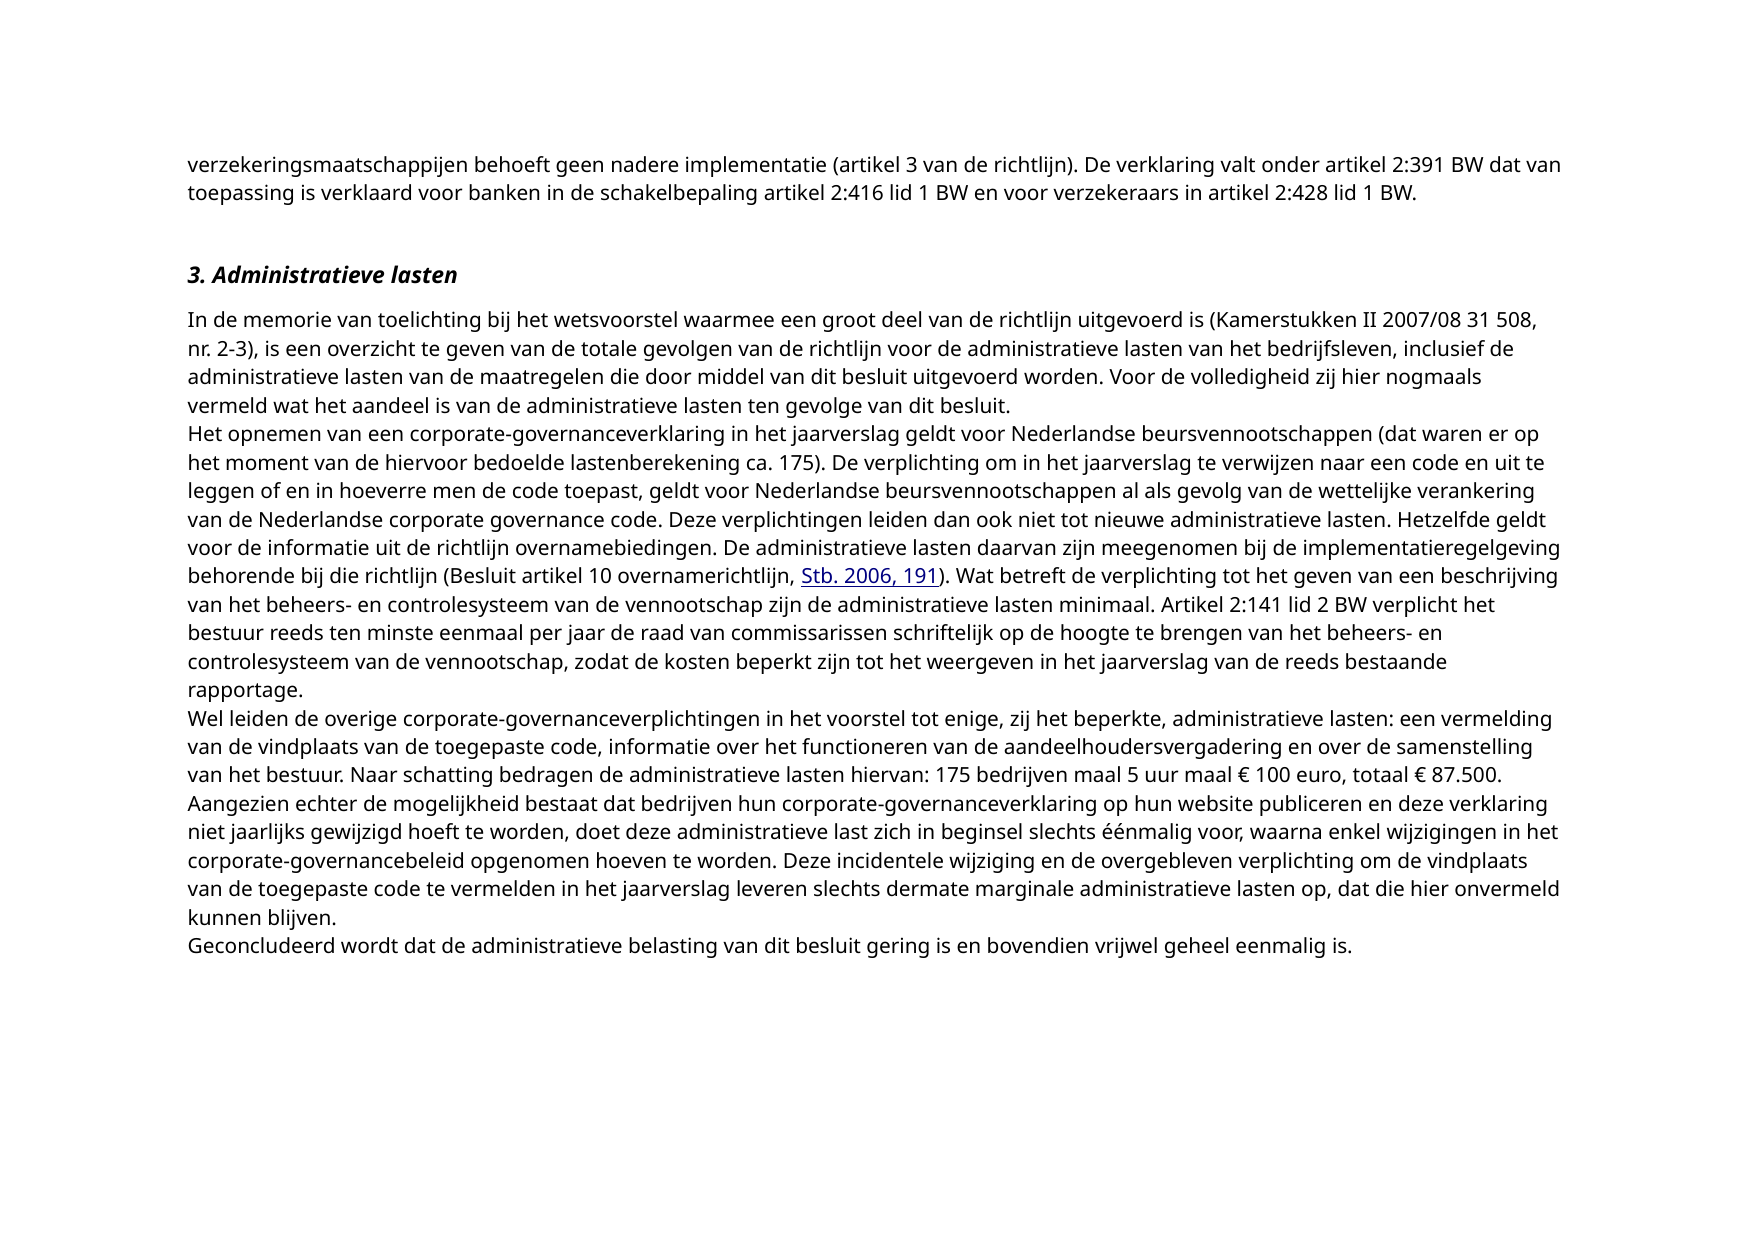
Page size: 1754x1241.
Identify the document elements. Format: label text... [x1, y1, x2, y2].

text Geconcludeerd wordt dat de administratieve belasting van dit besluit gering is en bovendien vrijwel geheel eenmalig is. [187, 931, 1566, 960]
text 3. Administratieve lasten [187, 259, 1566, 291]
text In de memorie van toelichting bij het wetsvoorstel waarmee een groot deel van de richtlijn uitgevoerd is (Kamerstukken II 2007/08 31 508, nr. 2-3), is een overzicht te geven van de totale gevolgen van de richtlijn voor de administratieve lasten van het bedrijfsleven, inclusief de administratieve lasten van de maatregelen die door middel van dit besluit uitgevoerd worden. Voor de volledigheid zij hier nogmaals vermeld wat het aandeel is van de administratieve lasten ten gevolge van dit besluit. [187, 306, 1566, 419]
text Het opnemen van een corporate-governanceverklaring in het jaarverslag geldt voor Nederlandse beursvennootschappen (dat waren er op het moment van de hiervoor bedoelde lastenberekening ca. 175). De verplichting om in het jaarverslag te verwijzen naar een code en uit te leggen of en in hoeverre men de code toepast, geldt voor Nederlandse beursvennootschappen al als gevolg van de wettelijke verankering van de Nederlandse corporate governance code. Deze verplichtingen leiden dan ook niet tot nieuwe administratieve lasten. Hetzelfde geldt voor de informatie uit de richtlijn overnamebiedingen. De administratieve lasten daarvan zijn meegenomen bij de implementatieregelgeving behorende bij die richtlijn (Besluit artikel 10 overnamerichtlijn, Stb. 2006, 191). Wat betreft de verplichting tot het geven van een beschrijving van het beheers- en controlesysteem van de vennootschap zijn de administratieve lasten minimaal. Artikel 2:141 lid 2 BW verplicht het bestuur reeds ten minste eenmaal per jaar de raad van commissarissen schriftelijk op de hoogte te brengen van het beheers- en controlesysteem van de vennootschap, zodat de kosten beperkt zijn tot het weergeven in het jaarverslag van de reeds bestaande rapportage. [187, 419, 1566, 704]
text Wel leiden de overige corporate-governanceverplichtingen in het voorstel tot enige, zij het beperkte, administratieve lasten: een vermelding van de vindplaats van de toegepaste code, informatie over het functioneren van de aandeelhoudersvergadering en over de samenstelling van het bestuur. Naar schatting bedragen de administratieve lasten hiervan: 175 bedrijven maal 5 uur maal € 100 euro, totaal € 87.500. Aangezien echter de mogelijkheid bestaat dat bedrijven hun corporate-governanceverklaring op hun website publiceren en deze verklaring niet jaarlijks gewijzigd hoeft te worden, doet deze administratieve last zich in beginsel slechts éénmalig voor, waarna enkel wijzigingen in het corporate-governancebeleid opgenomen hoeven te worden. Deze incidentele wijziging en de overgebleven verplichting om de vindplaats van de toegepaste code te vermelden in het jaarverslag leveren slechts dermate marginale administratieve lasten op, dat die hier onvermeld kunnen blijven. [187, 704, 1566, 931]
text verzekeringsmaatschappijen behoeft geen nadere implementatie (artikel 3 van de richtlijn). De verklaring valt onder artikel 2:391 BW dat van toepassing is verklaard voor banken in de schakelbepaling artikel 2:416 lid 1 BW en voor verzekeraars in artikel 2:428 lid 1 BW. [187, 150, 1566, 207]
